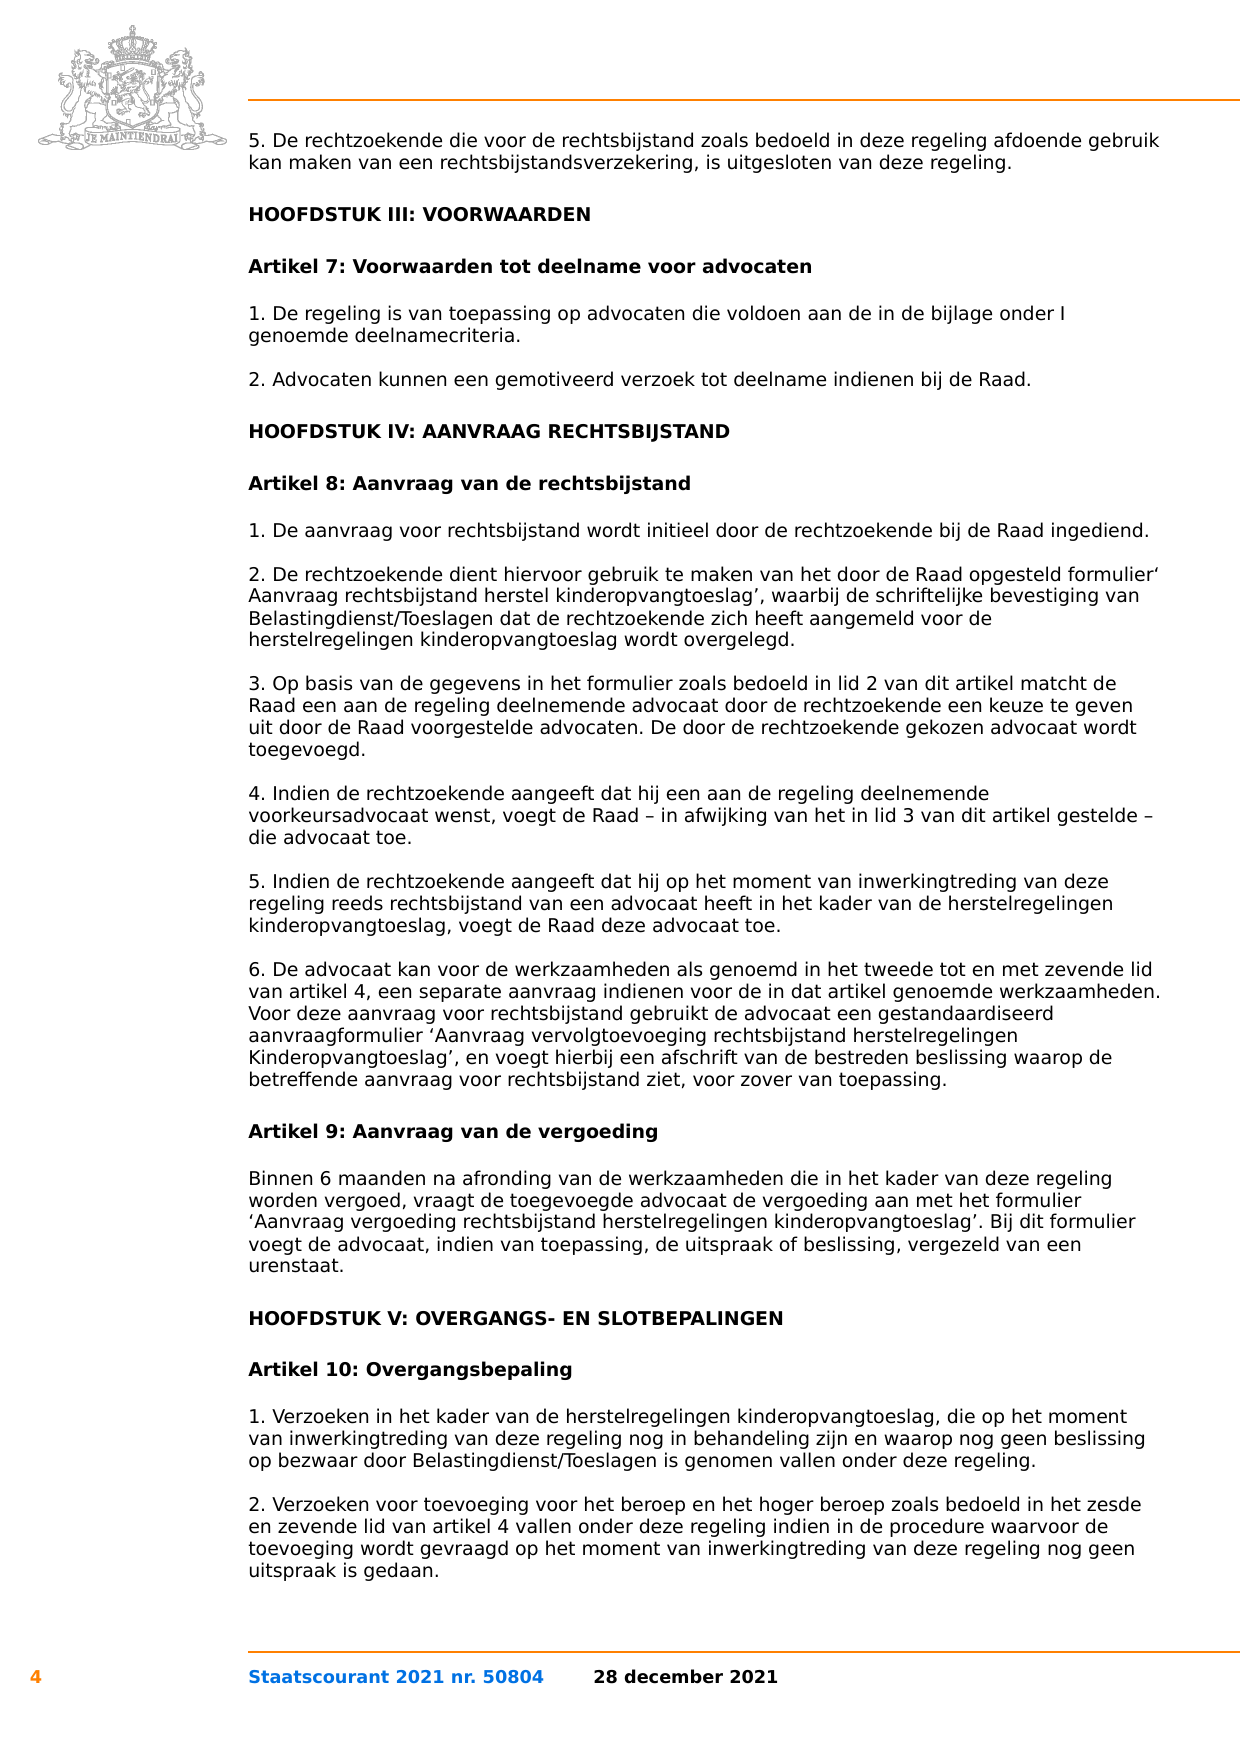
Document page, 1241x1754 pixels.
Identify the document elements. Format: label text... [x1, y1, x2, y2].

text 3. Op basis van de gegevens in het formulier zoals bedoeld in lid 2 van dit artikel matcht de Raad een aan de regeling deelnemende advocaat door de rechtzoekende een keuze te geven uit door de Raad voorgestelde advocaten. De door de rechtzoekende gekozen advocaat wordt toegevoegd. [248, 673, 1163, 761]
picture [38, 25, 227, 150]
subtitle HOOFDSTUK IV: AANVRAAG RECHTSBIJSTAND [248, 421, 1163, 443]
text 1. De aanvraag voor rechtsbijstand wordt initieel door de rechtzoekende bij de Raad ingediend. [248, 519, 1163, 542]
text 5. De rechtzoekende die voor de rechtsbijstand zoals bedoeld in deze regeling afdoende gebruik kan maken van een rechtsbijstandsverzekering, is uitgesloten van deze regeling. [248, 130, 1163, 174]
text 2. Verzoeken voor toevoeging voor het beroep en het hoger beroep zoals bedoeld in het zesde en zevende lid van artikel 4 vallen onder deze regeling indien in de procedure waarvoor de toevoeging wordt gevraagd op het moment van inwerkingtreding van deze regeling nog geen uitspraak is gedaan. [248, 1494, 1163, 1582]
subtitle Artikel 10: Overgangsbepaling [248, 1359, 1163, 1381]
subtitle Artikel 8: Aanvraag van de rechtsbijstand [248, 473, 1163, 494]
subtitle Artikel 9: Aanvraag van de vergoeding [248, 1121, 1163, 1142]
text 6. De advocaat kan voor de werkzaamheden als genoemd in het tweede tot en met zevende lid van artikel 4, een separate aanvraag indienen voor de in dat artikel genoemde werkzaamheden. Voor deze aanvraag voor rechtsbijstand gebruikt de advocaat een gestandaardiseerd aanvraagformulier ‘Aanvraag vervolgtoevoeging rechtsbijstand herstelregelingen Kinderopvangtoeslag’, en voegt hierbij een afschrift van de bestreden beslissing waarop de betreffende aanvraag voor rechtsbijstand ziet, voor zover van toepassing. [248, 959, 1163, 1091]
subtitle HOOFDSTUK III: VOORWAARDEN [248, 204, 1163, 226]
text 2. De rechtzoekende dient hiervoor gebruik te maken van het door de Raad opgesteld formulier‘ Aanvraag rechtsbijstand herstel kinderopvangtoeslag’, waarbij de schriftelijke bevestiging van Belastingdienst/Toeslagen dat de rechtzoekende zich heeft aangemeld voor de herstelregelingen kinderopvangtoeslag wordt overgelegd. [248, 563, 1163, 651]
text 1. Verzoeken in het kader van de herstelregelingen kinderopvangtoeslag, die op het moment van inwerkingtreding van deze regeling nog in behandeling zijn en waarop nog geen beslissing op bezwaar door Belastingdienst/Toeslagen is genomen vallen onder deze regeling. [248, 1406, 1163, 1472]
text Binnen 6 maanden na afronding van de werkzaamheden die in het kader van deze regeling worden vergoed, vraagt de toegevoegde advocaat de vergoeding aan met het formulier ‘Aanvraag vergoeding rechtsbijstand herstelregelingen kinderopvangtoeslag’. Bij dit formulier voegt de advocaat, indien van toepassing, de uitspraak of beslissing, vergezeld van een urenstaat. [248, 1167, 1163, 1277]
text 4. Indien de rechtzoekende aangeeft dat hij een aan de regeling deelnemende voorkeursadvocaat wenst, voegt de Raad – in afwijking van het in lid 3 van dit artikel gestelde – die advocaat toe. [248, 783, 1163, 849]
subtitle Artikel 7: Voorwaarden tot deelname voor advocaten [248, 256, 1163, 278]
subtitle HOOFDSTUK V: OVERGANGS- EN SLOTBEPALINGEN [248, 1307, 1163, 1329]
text 5. Indien de rechtzoekende aangeeft dat hij op het moment van inwerkingtreding van deze regeling reeds rechtsbijstand van een advocaat heeft in het kader van de herstelregelingen kinderopvangtoeslag, voegt de Raad deze advocaat toe. [248, 871, 1163, 937]
text 2. Advocaten kunnen een gemotiveerd verzoek tot deelname indienen bij de Raad. [248, 369, 1163, 391]
text 1. De regeling is van toepassing op advocaten die voldoen aan de in de bijlage onder I genoemde deelnamecriteria. [248, 303, 1163, 347]
